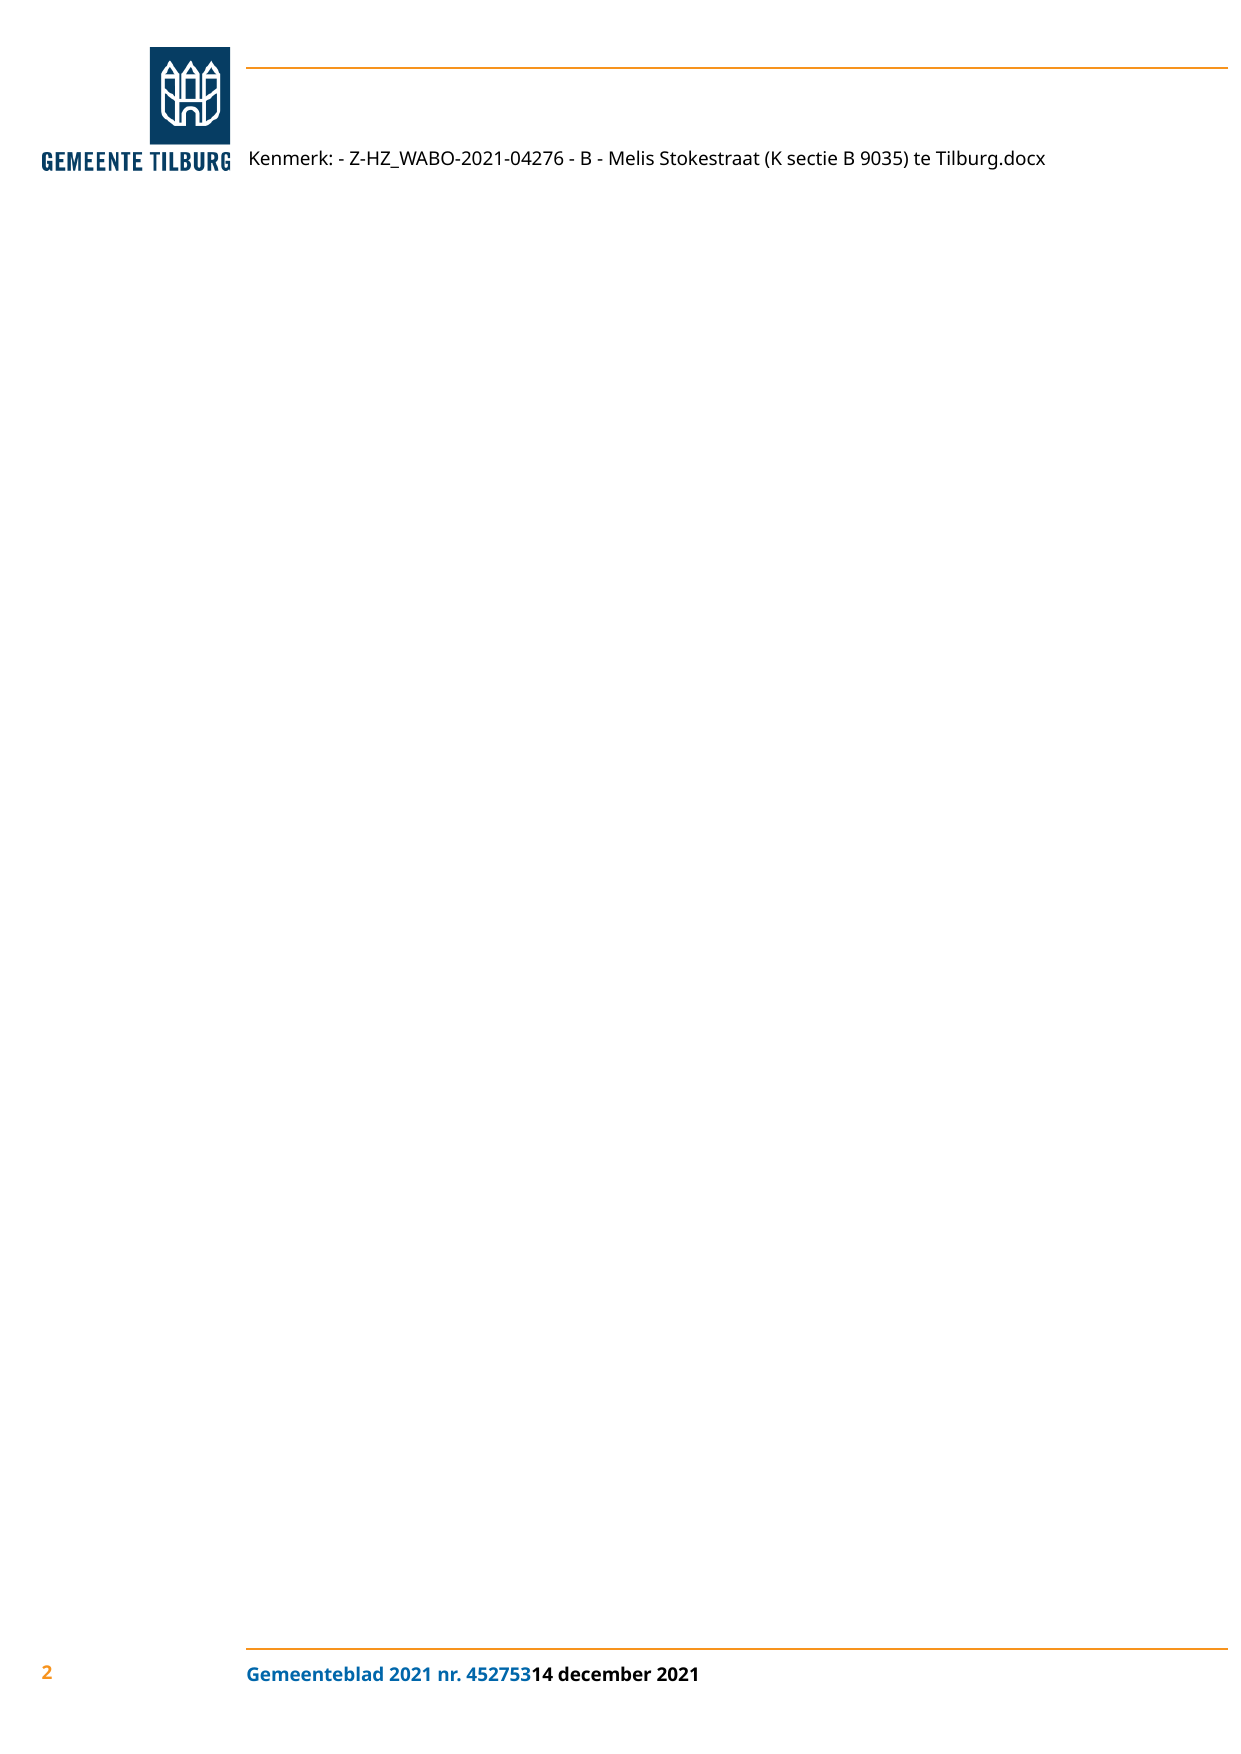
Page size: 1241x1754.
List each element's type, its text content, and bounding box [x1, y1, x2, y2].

picture [41, 47, 231, 172]
text Kenmerk: - Z-HZ_WABO-2021-04276 - B - Melis Stokestraat (K sectie B 9035) te Tilburg.docx [248, 145, 1152, 171]
